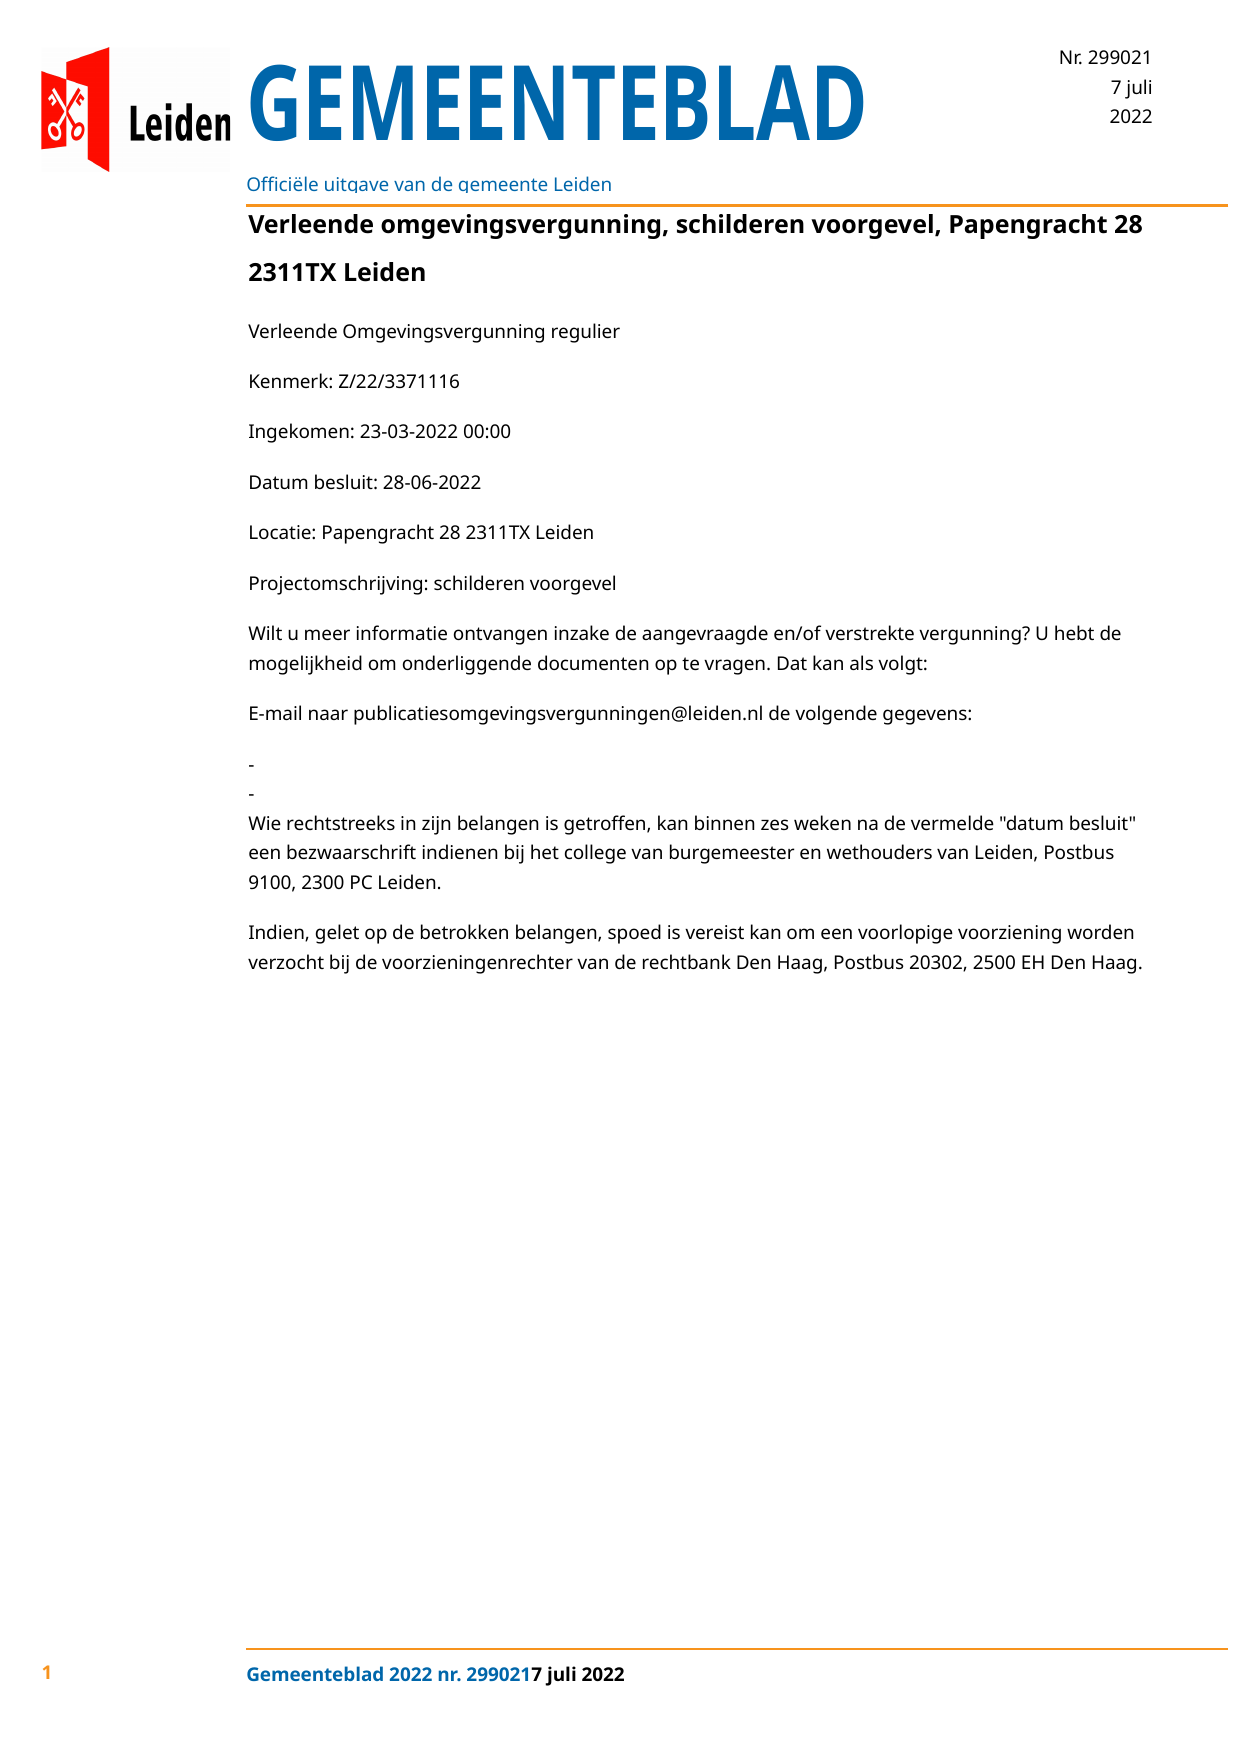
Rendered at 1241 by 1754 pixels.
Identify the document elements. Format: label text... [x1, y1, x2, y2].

text Verleende omgevingsvergunning, schilderen voorgevel, Papengracht 28 2311TX Leiden [248, 207, 1152, 288]
text Locatie: Papengracht 28 2311TX Leiden [248, 519, 1152, 545]
text Kenmerk: Z/22/3371116 [248, 368, 1152, 394]
text Ingekomen: 23-03-2022 00:00 [248, 419, 1152, 444]
text Datum besluit: 28-06-2022 [248, 469, 1152, 495]
text Indien, gelet op de betrokken belangen, spoed is vereist kan om een voorlopige voorziening worden verzocht bij de voorzieningenrechter van de rechtbank Den Haag, Postbus 20302, 2500 EH Den Haag. [248, 919, 1152, 975]
text E-mail naar publicatiesomgevingsvergunningen@leiden.nl de volgende gegevens: [248, 700, 1152, 726]
picture [41, 47, 231, 172]
text Wilt u meer informatie ontvangen inzake de aangevraagde en/of verstrekte vergunning? U hebt de mogelijkheid om onderliggende documenten op te vragen. Dat kan als volgt: [248, 620, 1152, 676]
text Verleende Omgevingsvergunning regulier [248, 318, 1152, 344]
text Projectomschrijving: schilderen voorgevel [248, 570, 1152, 596]
text Wie rechtstreeks in zijn belangen is getroffen, kan binnen zes weken na de vermelde "datum besluit" een bezwaarschrift indienen bij het college van burgemeester en wethouders van Leiden, Postbus 9100, 2300 PC Leiden. [248, 810, 1152, 895]
